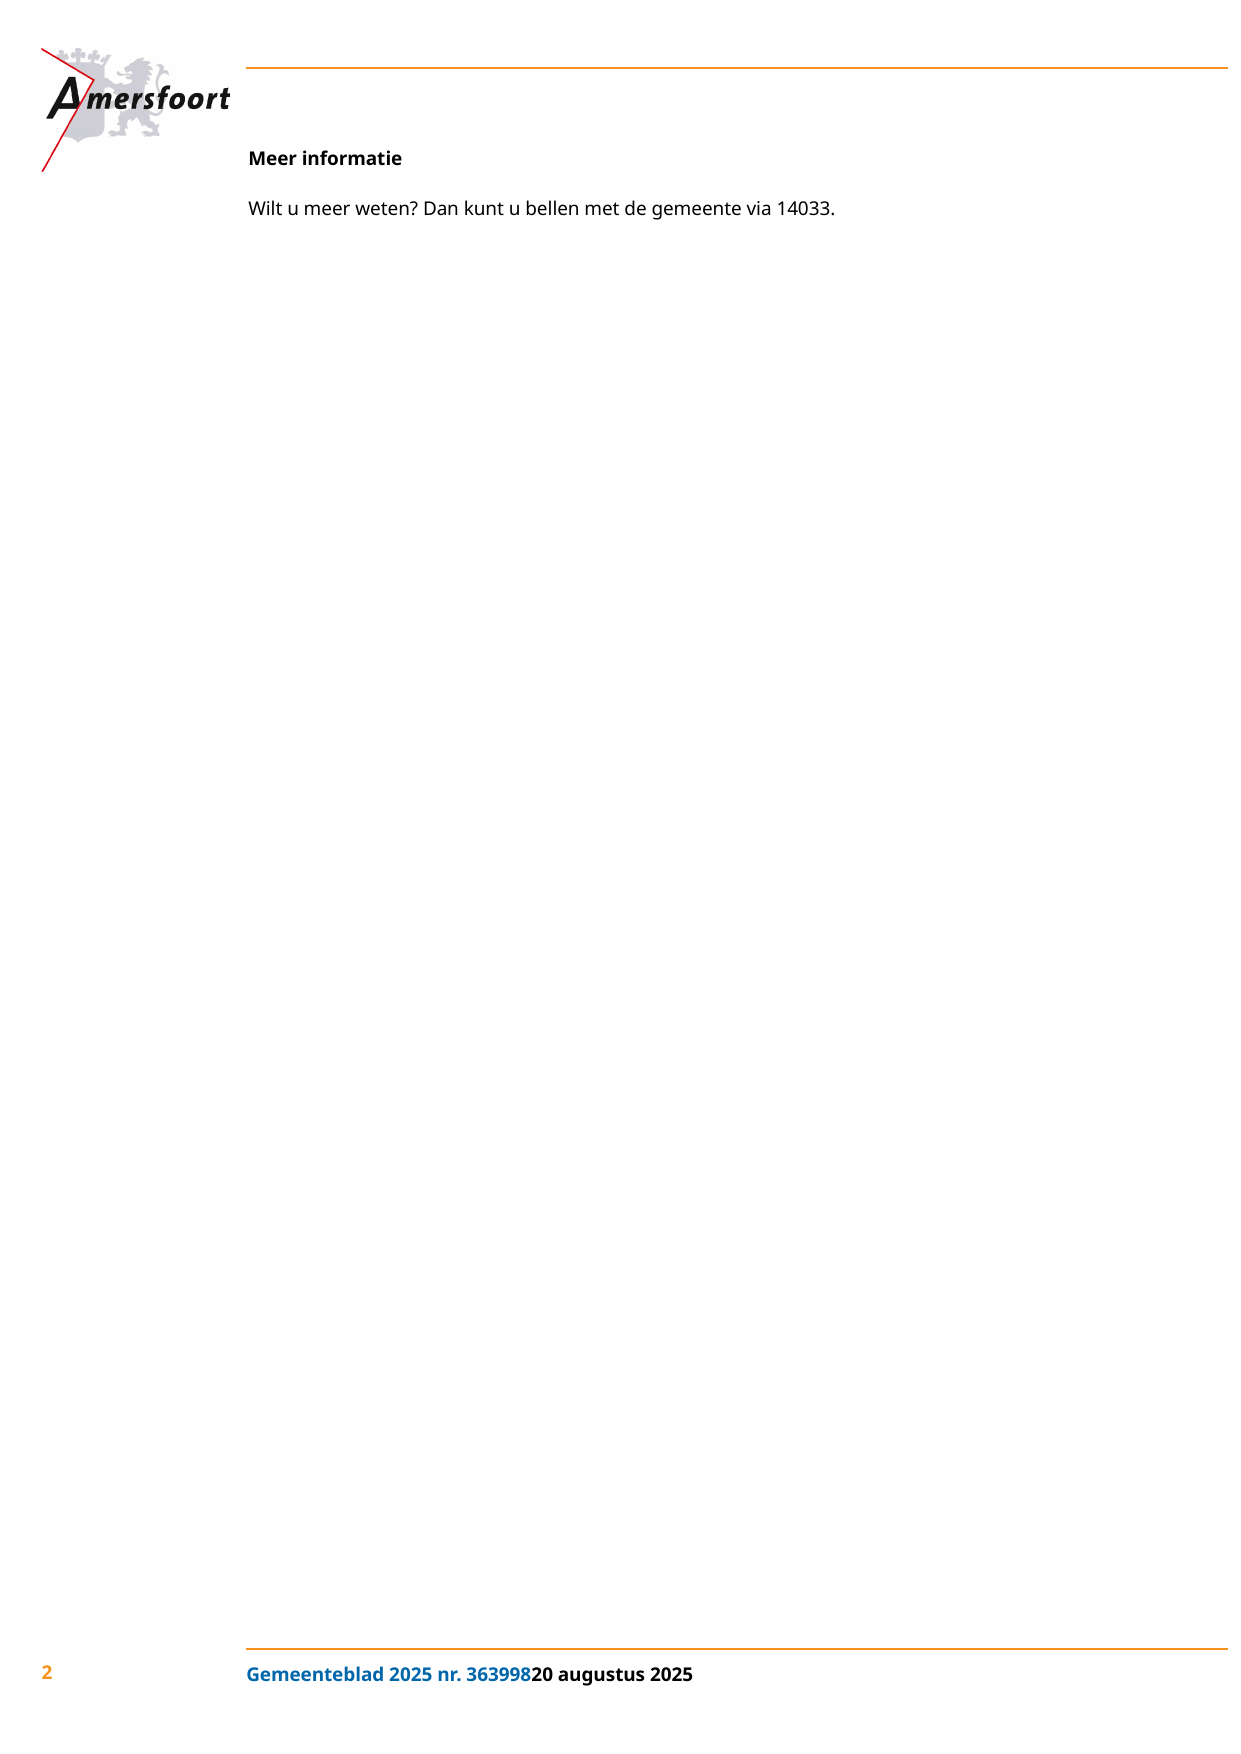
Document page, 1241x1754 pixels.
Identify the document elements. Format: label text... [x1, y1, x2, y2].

text Wilt u meer weten? Dan kunt u bellen met de gemeente via 14033. [248, 196, 1152, 221]
text Meer informatie [248, 145, 1152, 171]
picture [41, 47, 231, 172]
